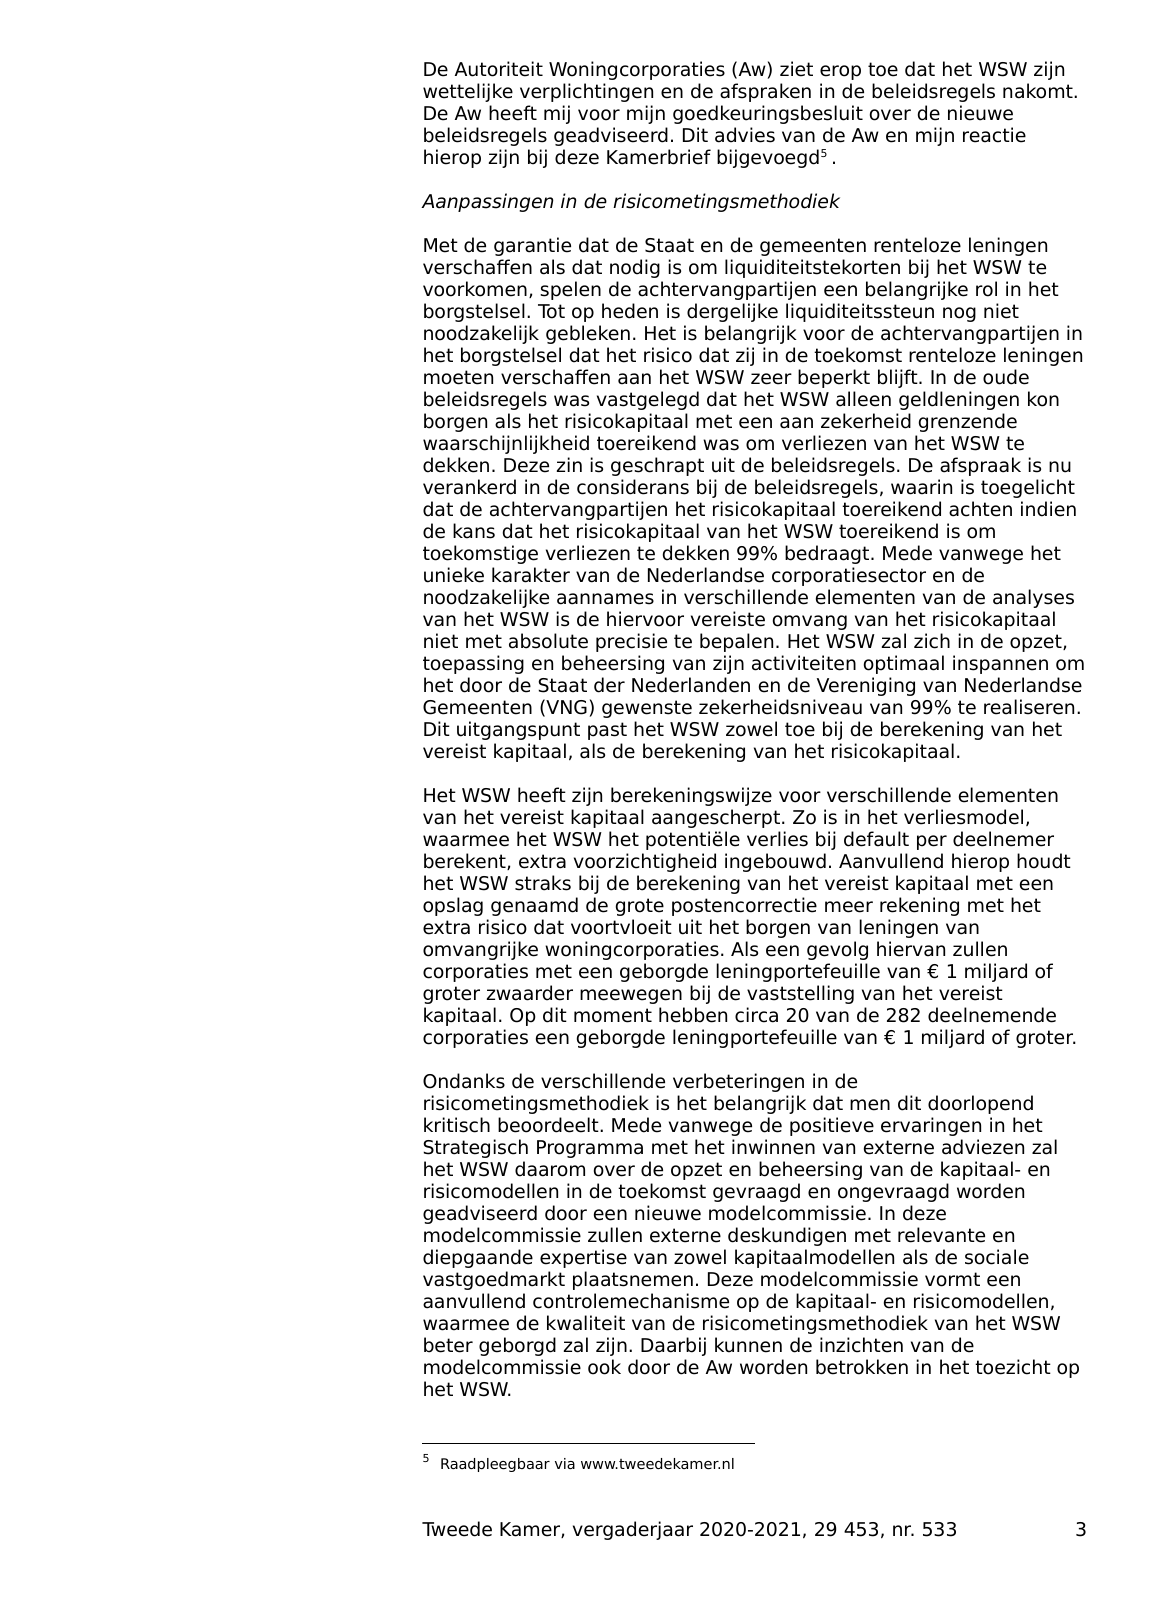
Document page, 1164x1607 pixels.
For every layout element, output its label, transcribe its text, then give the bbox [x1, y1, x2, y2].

subtitle Aanpassingen in de risicometingsmethodiek [422, 191, 1087, 213]
text Raadpleegbaar via www.tweedekamer.nl [422, 1452, 1087, 1474]
text De Autoriteit Woningcorporaties (Aw) ziet erop toe dat het WSW zijn wettelijke verplichtingen en de afspraken in de beleidsregels nakomt. De Aw heeft mij voor mijn goedkeuringsbesluit over de nieuwe beleidsregels geadviseerd. Dit advies van de Aw en mijn reactie hierop zijn bij deze Kamerbrief bijgevoegd. [422, 59, 1087, 169]
text Met de garantie dat de Staat en de gemeenten renteloze leningen verschaffen als dat nodig is om liquiditeitstekorten bij het WSW te voorkomen, spelen de achtervangpartijen een belangrijke rol in het borgstelsel. Tot op heden is dergelijke liquiditeitssteun nog niet noodzakelijk gebleken. Het is belangrijk voor de achtervangpartijen in het borgstelsel dat het risico dat zij in de toekomst renteloze leningen moeten verschaffen aan het WSW zeer beperkt blijft. In de oude beleidsregels was vastgelegd dat het WSW alleen geldleningen kon borgen als het risicokapitaal met een aan zekerheid grenzende waarschijnlijkheid toereikend was om verliezen van het WSW te dekken. Deze zin is geschrapt uit de beleidsregels. De afspraak is nu verankerd in de considerans bij de beleidsregels, waarin is toegelicht dat de achtervangpartijen het risicokapitaal toereikend achten indien de kans dat het risicokapitaal van het WSW toereikend is om toekomstige verliezen te dekken 99% bedraagt. Mede vanwege het unieke karakter van de Nederlandse corporatiesector en de noodzakelijke aannames in verschillende elementen van de analyses van het WSW is de hiervoor vereiste omvang van het risicokapitaal niet met absolute precisie te bepalen. Het WSW zal zich in de opzet, toepassing en beheersing van zijn activiteiten optimaal inspannen om het door de Staat der Nederlanden en de Vereniging van Nederlandse Gemeenten (VNG) gewenste zekerheidsniveau van 99% te realiseren. Dit uitgangspunt past het WSW zowel toe bij de berekening van het vereist kapitaal, als de berekening van het risicokapitaal. [422, 235, 1087, 763]
text Het WSW heeft zijn berekeningswijze voor verschillende elementen van het vereist kapitaal aangescherpt. Zo is in het verliesmodel, waarmee het WSW het potentiële verlies bij default per deelnemer berekent, extra voorzichtigheid ingebouwd. Aanvullend hierop houdt het WSW straks bij de berekening van het vereist kapitaal met een opslag genaamd de grote postencorrectie meer rekening met het extra risico dat voortvloeit uit het borgen van leningen van omvangrijke woningcorporaties. Als een gevolg hiervan zullen corporaties met een geborgde leningportefeuille van € 1 miljard of groter zwaarder meewegen bij de vaststelling van het vereist kapitaal. Op dit moment hebben circa 20 van de 282 deelnemende corporaties een geborgde leningportefeuille van € 1 miljard of groter. [422, 785, 1087, 1049]
text Ondanks de verschillende verbeteringen in de risicometingsmethodiek is het belangrijk dat men dit doorlopend kritisch beoordeelt. Mede vanwege de positieve ervaringen in het Strategisch Programma met het inwinnen van externe adviezen zal het WSW daarom over de opzet en beheersing van de kapitaal- en risicomodellen in de toekomst gevraagd en ongevraagd worden geadviseerd door een nieuwe modelcommissie. In deze modelcommissie zullen externe deskundigen met relevante en diepgaande expertise van zowel kapitaalmodellen als de sociale vastgoedmarkt plaatsnemen. Deze modelcommissie vormt een aanvullend controlemechanisme op de kapitaal- en risicomodellen, waarmee de kwaliteit van de risicometingsmethodiek van het WSW beter geborgd zal zijn. Daarbij kunnen de inzichten van de modelcommissie ook door de Aw worden betrokken in het toezicht op het WSW. [422, 1071, 1087, 1401]
